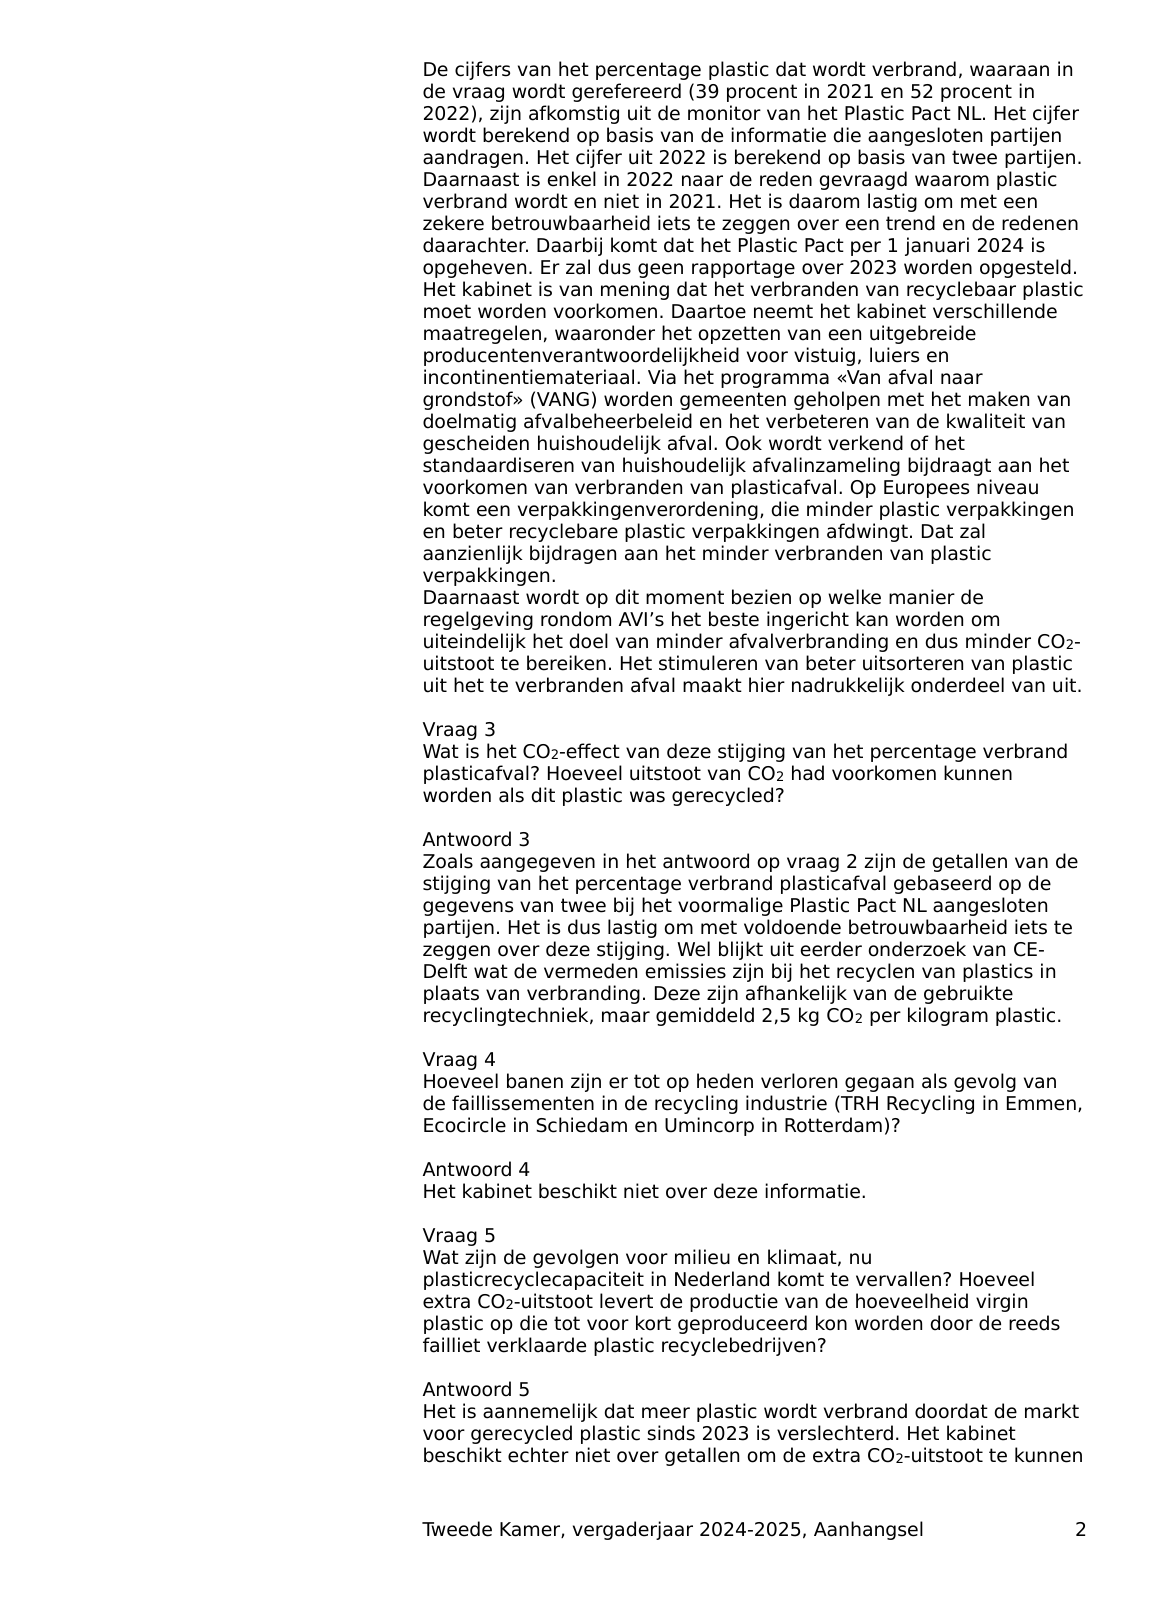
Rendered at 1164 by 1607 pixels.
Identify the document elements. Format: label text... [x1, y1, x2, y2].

text Het is aannemelijk dat meer plastic wordt verbrand doordat de markt voor gerecycled plastic sinds 2023 is verslechterd. Het kabinet beschikt echter niet over getallen om de extra CO2-uitstoot te kunnen [422, 1401, 1087, 1467]
text Het kabinet is van mening dat het verbranden van recyclebaar plastic moet worden voorkomen. Daartoe neemt het kabinet verschillende maatregelen, waaronder het opzetten van een uitgebreide producentenverantwoordelijkheid voor vistuig, luiers en incontinentiemateriaal. Via het programma «Van afval naar grondstof» (VANG) worden gemeenten geholpen met het maken van doelmatig afvalbeheerbeleid en het verbeteren van de kwaliteit van gescheiden huishoudelijk afval. Ook wordt verkend of het standaardiseren van huishoudelijk afvalinzameling bijdraagt aan het voorkomen van verbranden van plasticafval. Op Europees niveau komt een verpakkingenverordening, die minder plastic verpakkingen en beter recyclebare plastic verpakkingen afdwingt. Dat zal aanzienlijk bijdragen aan het minder verbranden van plastic verpakkingen. [422, 279, 1087, 587]
text Wat zijn de gevolgen voor milieu en klimaat, nu plasticrecyclecapaciteit in Nederland komt te vervallen? Hoeveel extra CO2-uitstoot levert de productie van de hoeveelheid virgin plastic op die tot voor kort geproduceerd kon worden door de reeds failliet verklaarde plastic recyclebedrijven? [422, 1247, 1087, 1357]
text Wat is het CO2-effect van deze stijging van het percentage verbrand plasticafval? Hoeveel uitstoot van CO2 had voorkomen kunnen worden als dit plastic was gerecycled? [422, 741, 1087, 807]
text Hoeveel banen zijn er tot op heden verloren gegaan als gevolg van de faillissementen in de recycling industrie (TRH Recycling in Emmen, Ecocircle in Schiedam en Umincorp in Rotterdam)? [422, 1071, 1087, 1137]
text Zoals aangegeven in het antwoord op vraag 2 zijn de getallen van de stijging van het percentage verbrand plasticafval gebaseerd op de gegevens van twee bij het voormalige Plastic Pact NL aangesloten partijen. Het is dus lastig om met voldoende betrouwbaarheid iets te zeggen over deze stijging. Wel blijkt uit eerder onderzoek van CE-Delft wat de vermeden emissies zijn bij het recyclen van plastics in plaats van verbranding. Deze zijn afhankelijk van de gebruikte recyclingtechniek, maar gemiddeld 2,5 kg CO2 per kilogram plastic. [422, 851, 1087, 1027]
text Vraag 5 [422, 1225, 1087, 1247]
text Het kabinet beschikt niet over deze informatie. [422, 1181, 1087, 1203]
text De cijfers van het percentage plastic dat wordt verbrand, waaraan in de vraag wordt gerefereerd (39 procent in 2021 en 52 procent in 2022), zijn afkomstig uit de monitor van het Plastic Pact NL. Het cijfer wordt berekend op basis van de informatie die aangesloten partijen aandragen. Het cijfer uit 2022 is berekend op basis van twee partijen. Daarnaast is enkel in 2022 naar de reden gevraagd waarom plastic verbrand wordt en niet in 2021. Het is daarom lastig om met een zekere betrouwbaarheid iets te zeggen over een trend en de redenen daarachter. Daarbij komt dat het Plastic Pact per 1 januari 2024 is opgeheven. Er zal dus geen rapportage over 2023 worden opgesteld. [422, 59, 1087, 279]
text Antwoord 4 [422, 1159, 1087, 1181]
text Vraag 4 [422, 1049, 1087, 1071]
text Antwoord 5 [422, 1379, 1087, 1401]
text Vraag 3 [422, 719, 1087, 741]
text Antwoord 3 [422, 829, 1087, 851]
text Daarnaast wordt op dit moment bezien op welke manier de regelgeving rondom AVI’s het beste ingericht kan worden om uiteindelijk het doel van minder afvalverbranding en dus minder CO2-uitstoot te bereiken. Het stimuleren van beter uitsorteren van plastic uit het te verbranden afval maakt hier nadrukkelijk onderdeel van uit. [422, 587, 1087, 696]
